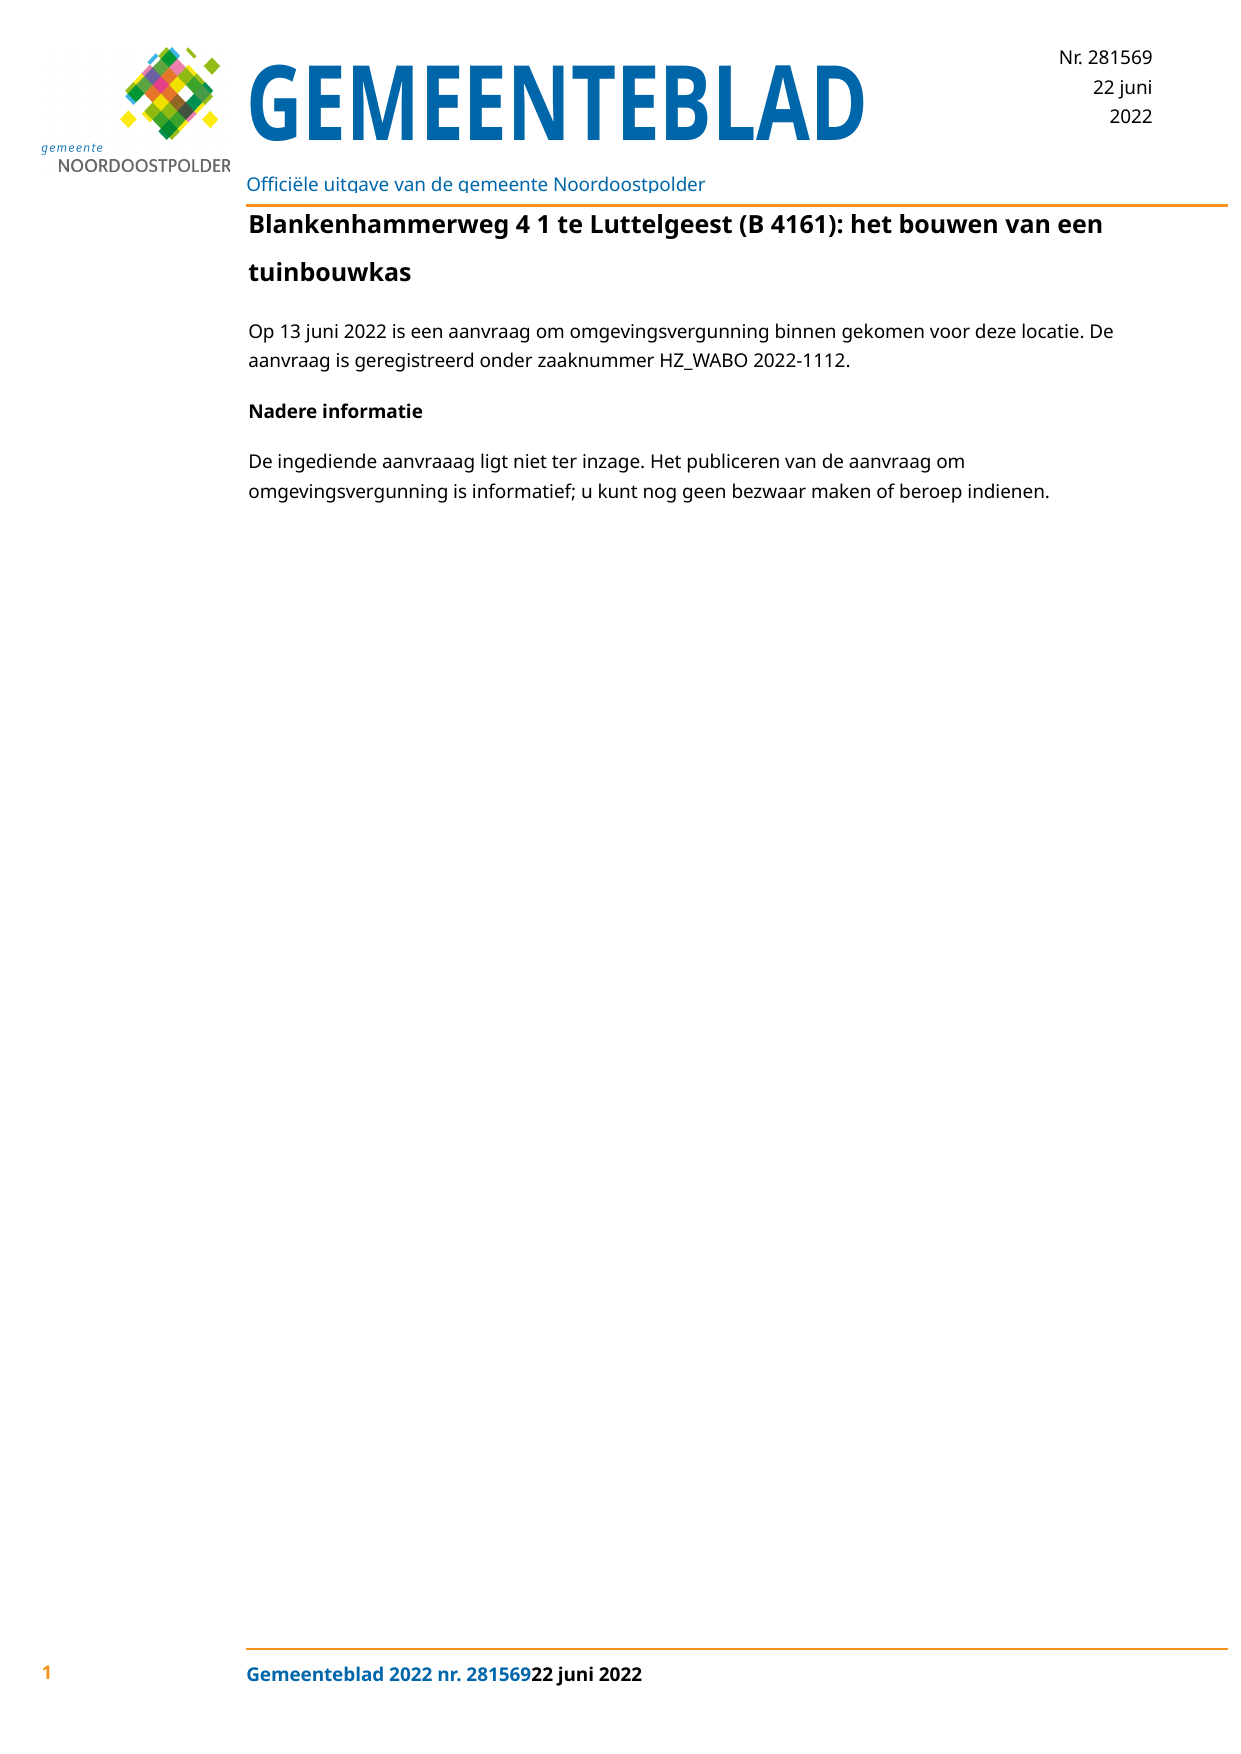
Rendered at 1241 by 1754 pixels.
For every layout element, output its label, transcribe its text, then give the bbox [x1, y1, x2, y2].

text Nadere informatie [248, 398, 1152, 424]
picture [41, 47, 231, 172]
text De ingediende aanvraaag ligt niet ter inzage. Het publiceren van de aanvraag om omgevingsvergunning is informatief; u kunt nog geen bezwaar maken of beroep indienen. [248, 448, 1152, 504]
text Op 13 juni 2022 is een aanvraag om omgevingsvergunning binnen gekomen voor deze locatie. De aanvraag is geregistreerd onder zaaknummer HZ_WABO 2022-1112. [248, 318, 1152, 373]
text Blankenhammerweg 4 1 te Luttelgeest (B 4161): het bouwen van een tuinbouwkas [248, 207, 1152, 288]
